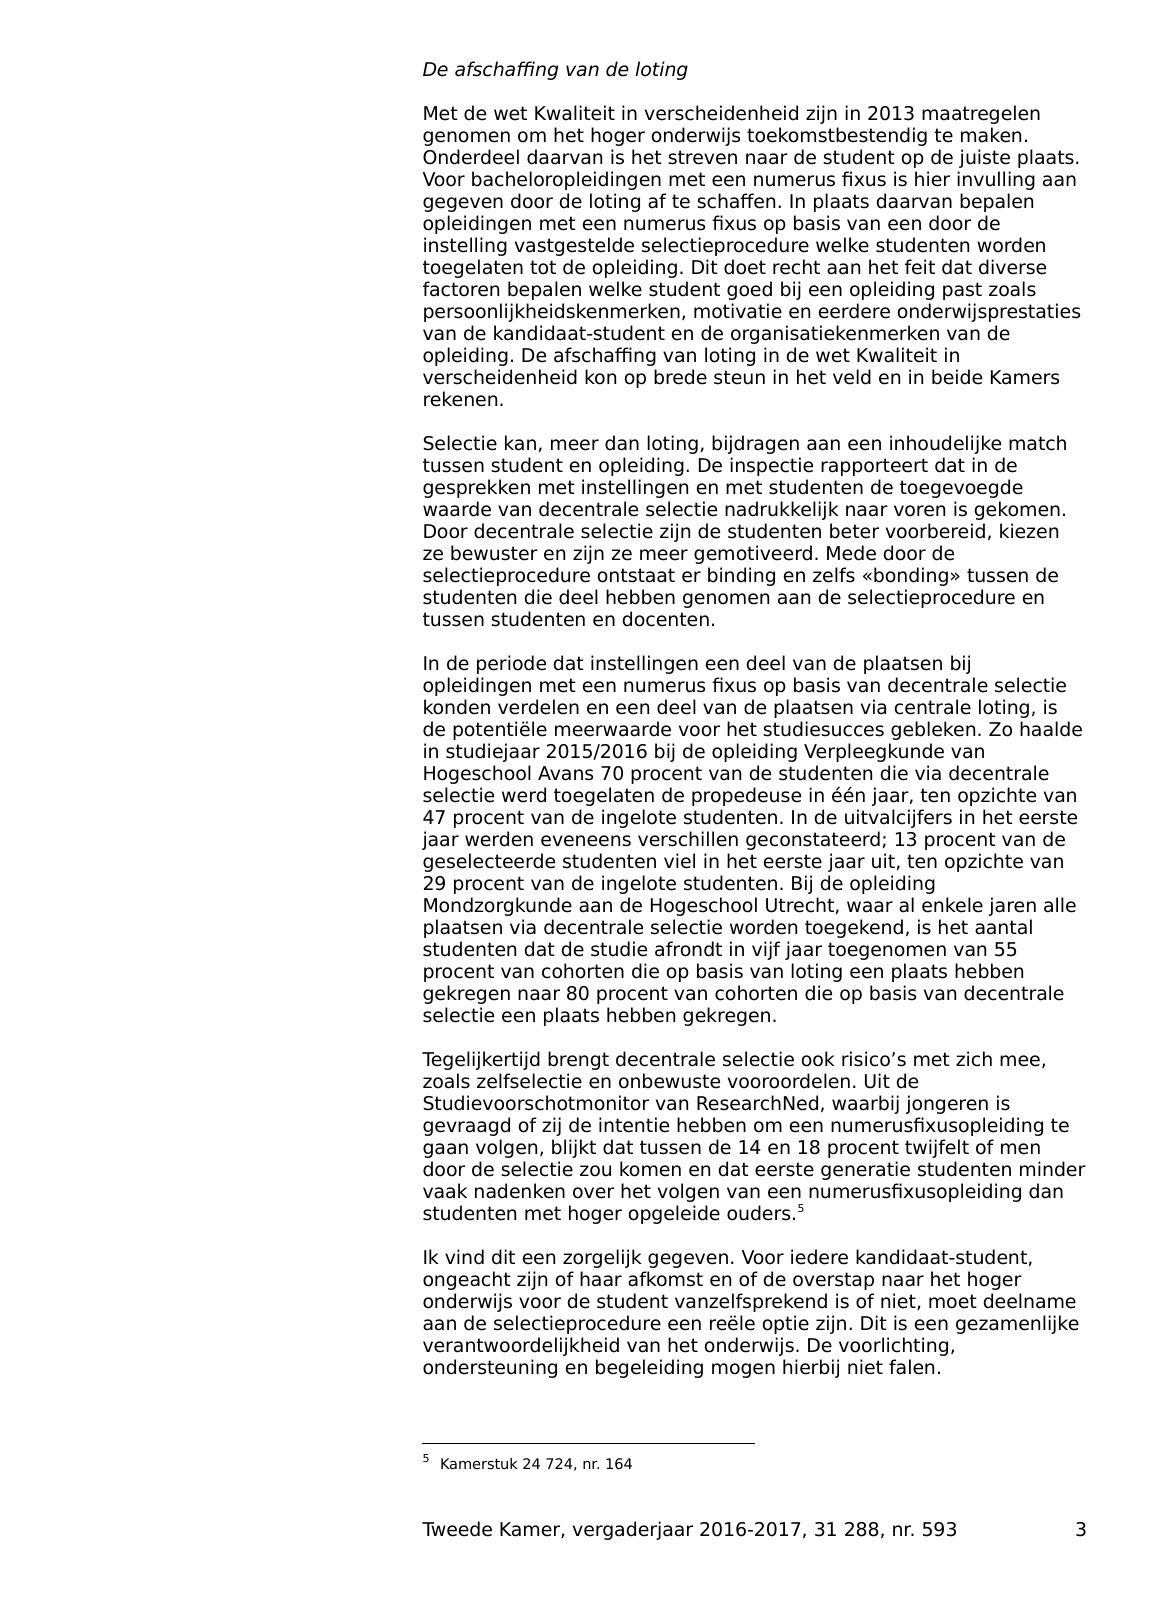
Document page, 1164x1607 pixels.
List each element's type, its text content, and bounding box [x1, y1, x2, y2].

text Ik vind dit een zorgelijk gegeven. Voor iedere kandidaat-student, ongeacht zijn of haar afkomst en of de overstap naar het hoger onderwijs voor de student vanzelfsprekend is of niet, moet deelname aan de selectieprocedure een reële optie zijn. Dit is een gezamenlijke verantwoordelijkheid van het onderwijs. De voorlichting, ondersteuning en begeleiding mogen hierbij niet falen. [422, 1247, 1087, 1379]
text Met de wet Kwaliteit in verscheidenheid zijn in 2013 maatregelen genomen om het hoger onderwijs toekomstbestendig te maken. Onderdeel daarvan is het streven naar de student op de juiste plaats. Voor bacheloropleidingen met een numerus fixus is hier invulling aan gegeven door de loting af te schaffen. In plaats daarvan bepalen opleidingen met een numerus fixus op basis van een door de instelling vastgestelde selectieprocedure welke studenten worden toegelaten tot de opleiding. Dit doet recht aan het feit dat diverse factoren bepalen welke student goed bij een opleiding past zoals persoonlijkheidskenmerken, motivatie en eerdere onderwijsprestaties van de kandidaat-student en de organisatiekenmerken van de opleiding. De afschaffing van loting in de wet Kwaliteit in verscheidenheid kon op brede steun in het veld en in beide Kamers rekenen. [422, 103, 1087, 411]
subtitle De afschaffing van de loting [422, 59, 1087, 81]
text Tegelijkertijd brengt decentrale selectie ook risico’s met zich mee, zoals zelfselectie en onbewuste vooroordelen. Uit de Studievoorschotmonitor van ResearchNed, waarbij jongeren is gevraagd of zij de intentie hebben om een numerusfixusopleiding te gaan volgen, blijkt dat tussen de 14 en 18 procent twijfelt of men door de selectie zou komen en dat eerste generatie studenten minder vaak nadenken over het volgen van een numerusfixusopleiding dan studenten met hoger opgeleide ouders. [422, 1049, 1087, 1225]
text Selectie kan, meer dan loting, bijdragen aan een inhoudelijke match tussen student en opleiding. De inspectie rapporteert dat in de gesprekken met instellingen en met studenten de toegevoegde waarde van decentrale selectie nadrukkelijk naar voren is gekomen. Door decentrale selectie zijn de studenten beter voorbereid, kiezen ze bewuster en zijn ze meer gemotiveerd. Mede door de selectieprocedure ontstaat er binding en zelfs «bonding» tussen de studenten die deel hebben genomen aan de selectieprocedure en tussen studenten en docenten. [422, 433, 1087, 631]
text In de periode dat instellingen een deel van de plaatsen bij opleidingen met een numerus fixus op basis van decentrale selectie konden verdelen en een deel van de plaatsen via centrale loting, is de potentiële meerwaarde voor het studiesucces gebleken. Zo haalde in studiejaar 2015/2016 bij de opleiding Verpleegkunde van Hogeschool Avans 70 procent van de studenten die via decentrale selectie werd toegelaten de propedeuse in één jaar, ten opzichte van 47 procent van de ingelote studenten. In de uitvalcijfers in het eerste jaar werden eveneens verschillen geconstateerd; 13 procent van de geselecteerde studenten viel in het eerste jaar uit, ten opzichte van 29 procent van de ingelote studenten. Bij de opleiding Mondzorgkunde aan de Hogeschool Utrecht, waar al enkele jaren alle plaatsen via decentrale selectie worden toegekend, is het aantal studenten dat de studie afrondt in vijf jaar toegenomen van 55 procent van cohorten die op basis van loting een plaats hebben gekregen naar 80 procent van cohorten die op basis van decentrale selectie een plaats hebben gekregen. [422, 653, 1087, 1027]
text Kamerstuk 24 724, nr. 164 [422, 1452, 1087, 1474]
